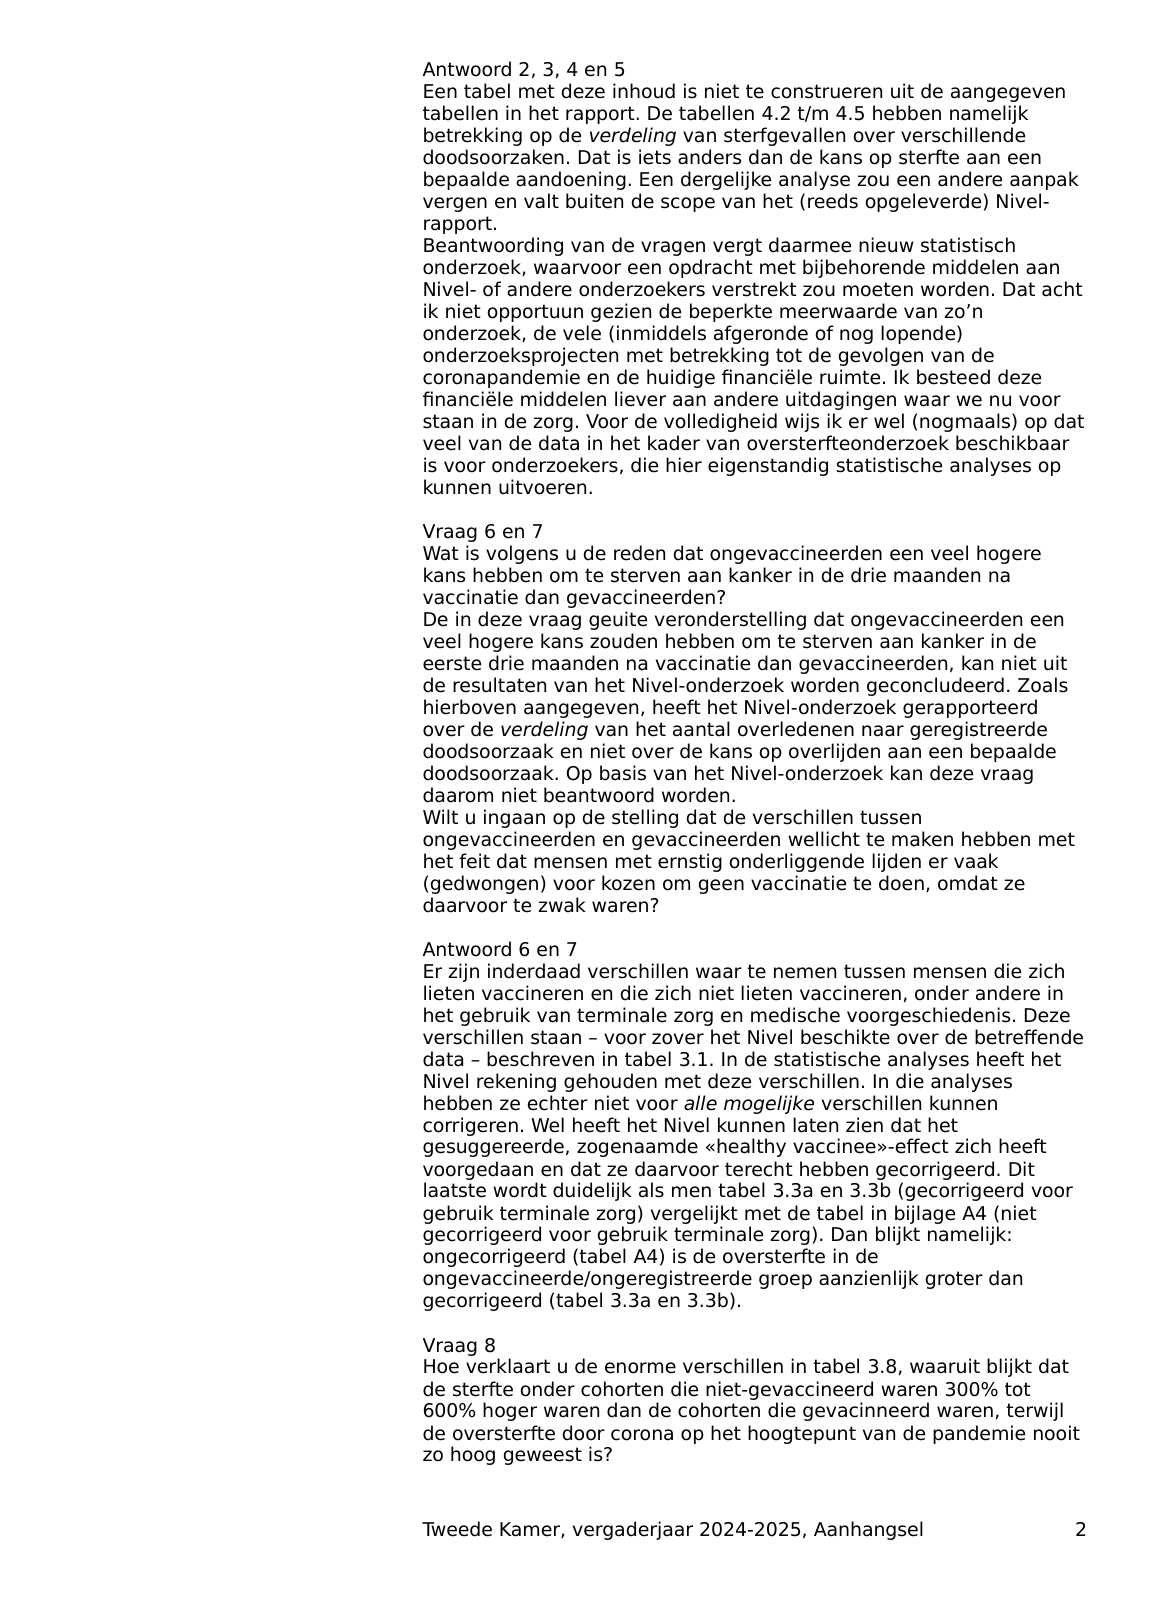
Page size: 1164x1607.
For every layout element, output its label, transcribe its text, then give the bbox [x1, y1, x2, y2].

text Een tabel met deze inhoud is niet te construeren uit de aangegeven tabellen in het rapport. De tabellen 4.2 t/m 4.5 hebben namelijk betrekking op de verdeling van sterfgevallen over verschillende doodsoorzaken. Dat is iets anders dan de kans op sterfte aan een bepaalde aandoening. Een dergelijke analyse zou een andere aanpak vergen en valt buiten de scope van het (reeds opgeleverde) Nivel-rapport. [422, 81, 1087, 235]
text Beantwoording van de vragen vergt daarmee nieuw statistisch onderzoek, waarvoor een opdracht met bijbehorende middelen aan Nivel- of andere onderzoekers verstrekt zou moeten worden. Dat acht ik niet opportuun gezien de beperkte meerwaarde van zo’n onderzoek, de vele (inmiddels afgeronde of nog lopende) onderzoeksprojecten met betrekking tot de gevolgen van de coronapandemie en de huidige financiële ruimte. Ik besteed deze financiële middelen liever aan andere uitdagingen waar we nu voor staan in de zorg. Voor de volledigheid wijs ik er wel (nogmaals) op dat veel van de data in het kader van oversterfteonderzoek beschikbaar is voor onderzoekers, die hier eigenstandig statistische analyses op kunnen uitvoeren. [422, 235, 1087, 499]
text Wat is volgens u de reden dat ongevaccineerden een veel hogere kans hebben om te sterven aan kanker in de drie maanden na vaccinatie dan gevaccineerden? [422, 543, 1087, 609]
text Antwoord 2, 3, 4 en 5 [422, 59, 1087, 81]
text Wilt u ingaan op de stelling dat de verschillen tussen ongevaccineerden en gevaccineerden wellicht te maken hebben met het feit dat mensen met ernstig onderliggende lijden er vaak (gedwongen) voor kozen om geen vaccinatie te doen, omdat ze daarvoor te zwak waren? [422, 807, 1087, 916]
text De in deze vraag geuite veronderstelling dat ongevaccineerden een veel hogere kans zouden hebben om te sterven aan kanker in de eerste drie maanden na vaccinatie dan gevaccineerden, kan niet uit de resultaten van het Nivel-onderzoek worden geconcludeerd. Zoals hierboven aangegeven, heeft het Nivel-onderzoek gerapporteerd over de verdeling van het aantal overledenen naar geregistreerde doodsoorzaak en niet over de kans op overlijden aan een bepaalde doodsoorzaak. Op basis van het Nivel-onderzoek kan deze vraag daarom niet beantwoord worden. [422, 609, 1087, 807]
text Vraag 8 [422, 1334, 1087, 1356]
text Vraag 6 en 7 [422, 521, 1087, 543]
text Antwoord 6 en 7 [422, 939, 1087, 961]
text Er zijn inderdaad verschillen waar te nemen tussen mensen die zich lieten vaccineren en die zich niet lieten vaccineren, onder andere in het gebruik van terminale zorg en medische voorgeschiedenis. Deze verschillen staan – voor zover het Nivel beschikte over de betreffende data – beschreven in tabel 3.1. In de statistische analyses heeft het Nivel rekening gehouden met deze verschillen. In die analyses hebben ze echter niet voor alle mogelijke verschillen kunnen corrigeren. Wel heeft het Nivel kunnen laten zien dat het gesuggereerde, zogenaamde «healthy vaccinee»-effect zich heeft voorgedaan en dat ze daarvoor terecht hebben gecorrigeerd. Dit laatste wordt duidelijk als men tabel 3.3a en 3.3b (gecorrigeerd voor gebruik terminale zorg) vergelijkt met de tabel in bijlage A4 (niet gecorrigeerd voor gebruik terminale zorg). Dan blijkt namelijk: ongecorrigeerd (tabel A4) is de oversterfte in de ongevaccineerde/ongeregistreerde groep aanzienlijk groter dan gecorrigeerd (tabel 3.3a en 3.3b). [422, 961, 1087, 1312]
text Hoe verklaart u de enorme verschillen in tabel 3.8, waaruit blijkt dat de sterfte onder cohorten die niet-gevaccineerd waren 300% tot 600% hoger waren dan de cohorten die gevacinneerd waren, terwijl de oversterfte door corona op het hoogtepunt van de pandemie nooit zo hoog geweest is? [422, 1356, 1087, 1466]
